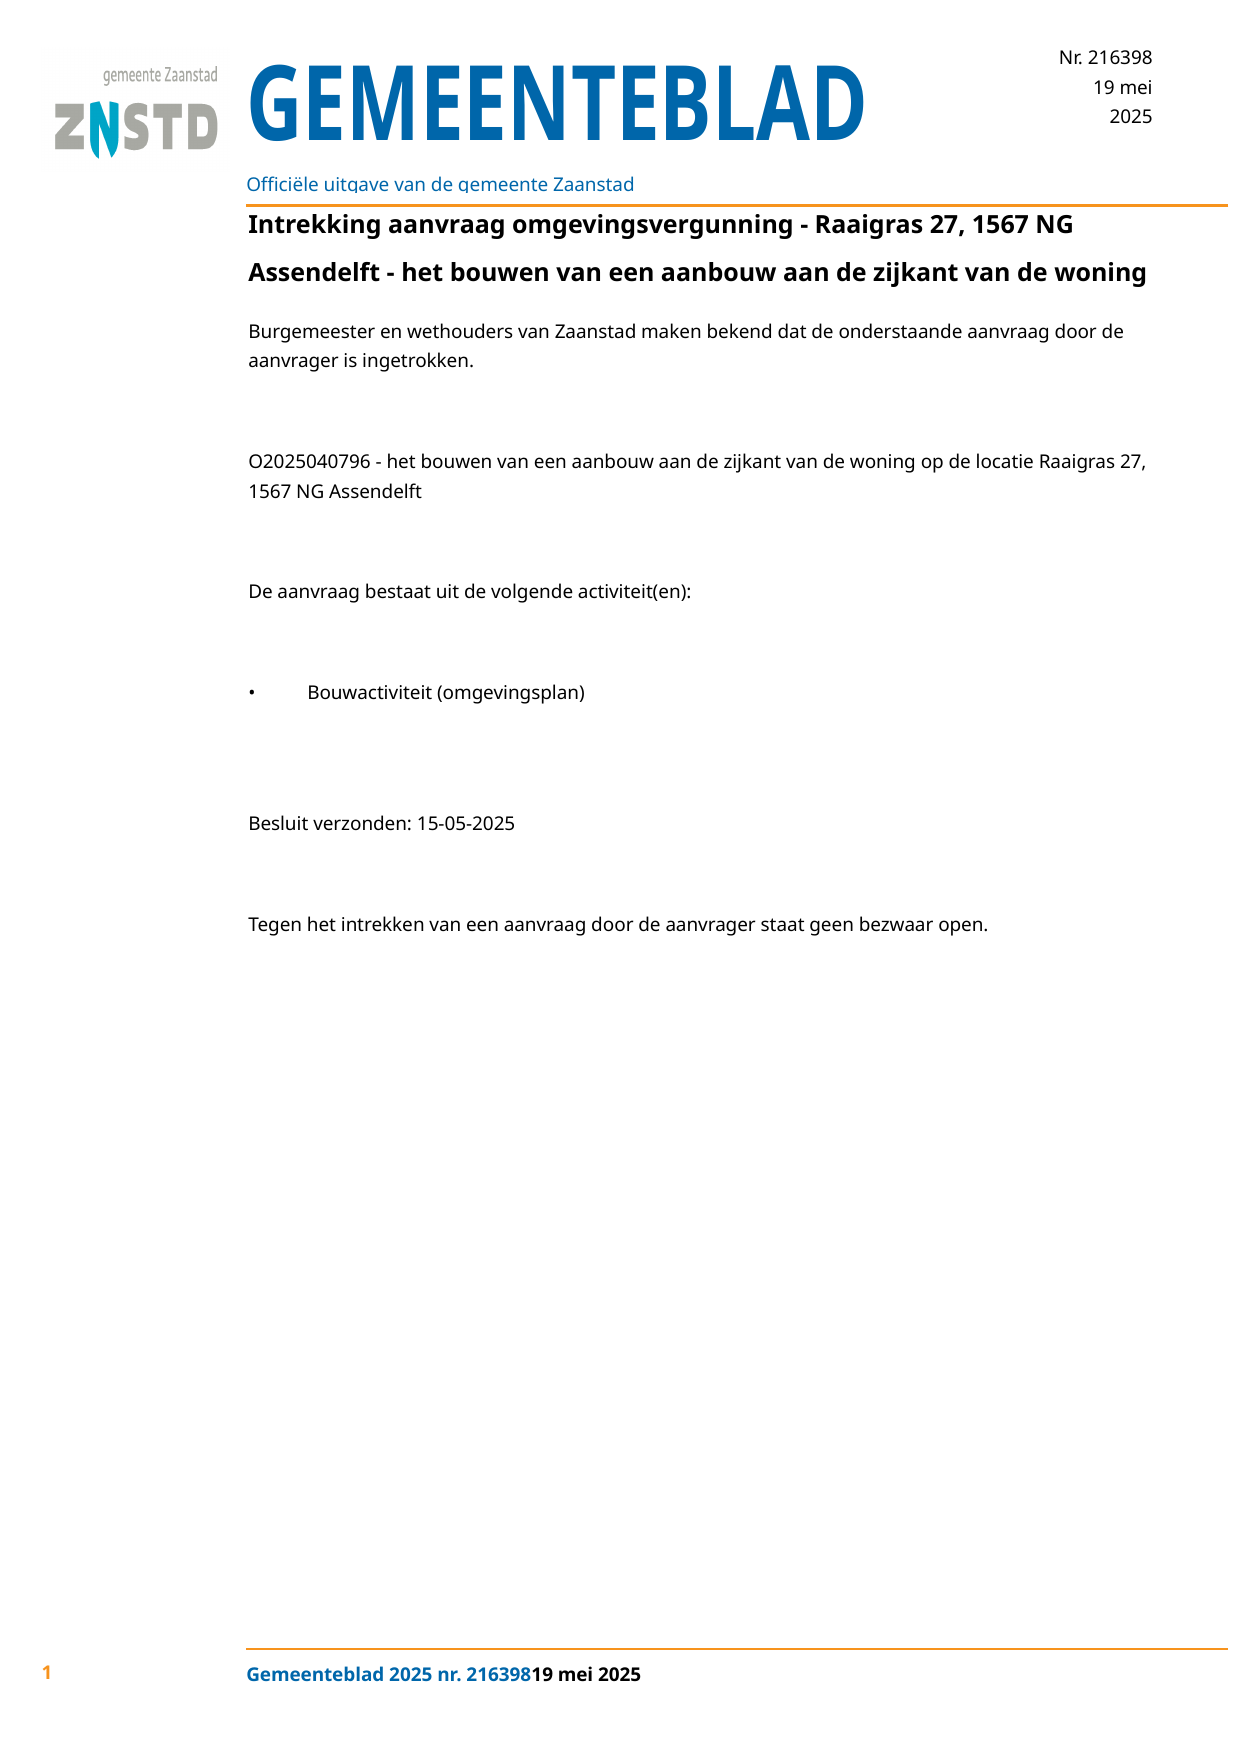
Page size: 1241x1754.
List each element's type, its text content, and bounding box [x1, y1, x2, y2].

text Burgemeester en wethouders van Zaanstad maken bekend dat de onderstaande aanvraag door de aanvrager is ingetrokken. [248, 318, 1152, 373]
text Tegen het intrekken van een aanvraag door de aanvrager staat geen bezwaar open. [248, 911, 1152, 937]
picture [41, 47, 231, 172]
text Intrekking aanvraag omgevingsvergunning - Raaigras 27, 1567 NG Assendelft - het bouwen van een aanbouw aan de zijkant van de woning [248, 207, 1152, 288]
text Besluit verzonden: 15-05-2025 [248, 810, 1152, 836]
text O2025040796 - het bouwen van een aanbouw aan de zijkant van de woning op de locatie Raaigras 27, 1567 NG Assendelft [248, 448, 1152, 504]
list Bouwactiviteit (omgevingsplan) [248, 679, 1152, 705]
text De aanvraag bestaat uit de volgende activiteit(en): [248, 579, 1152, 604]
